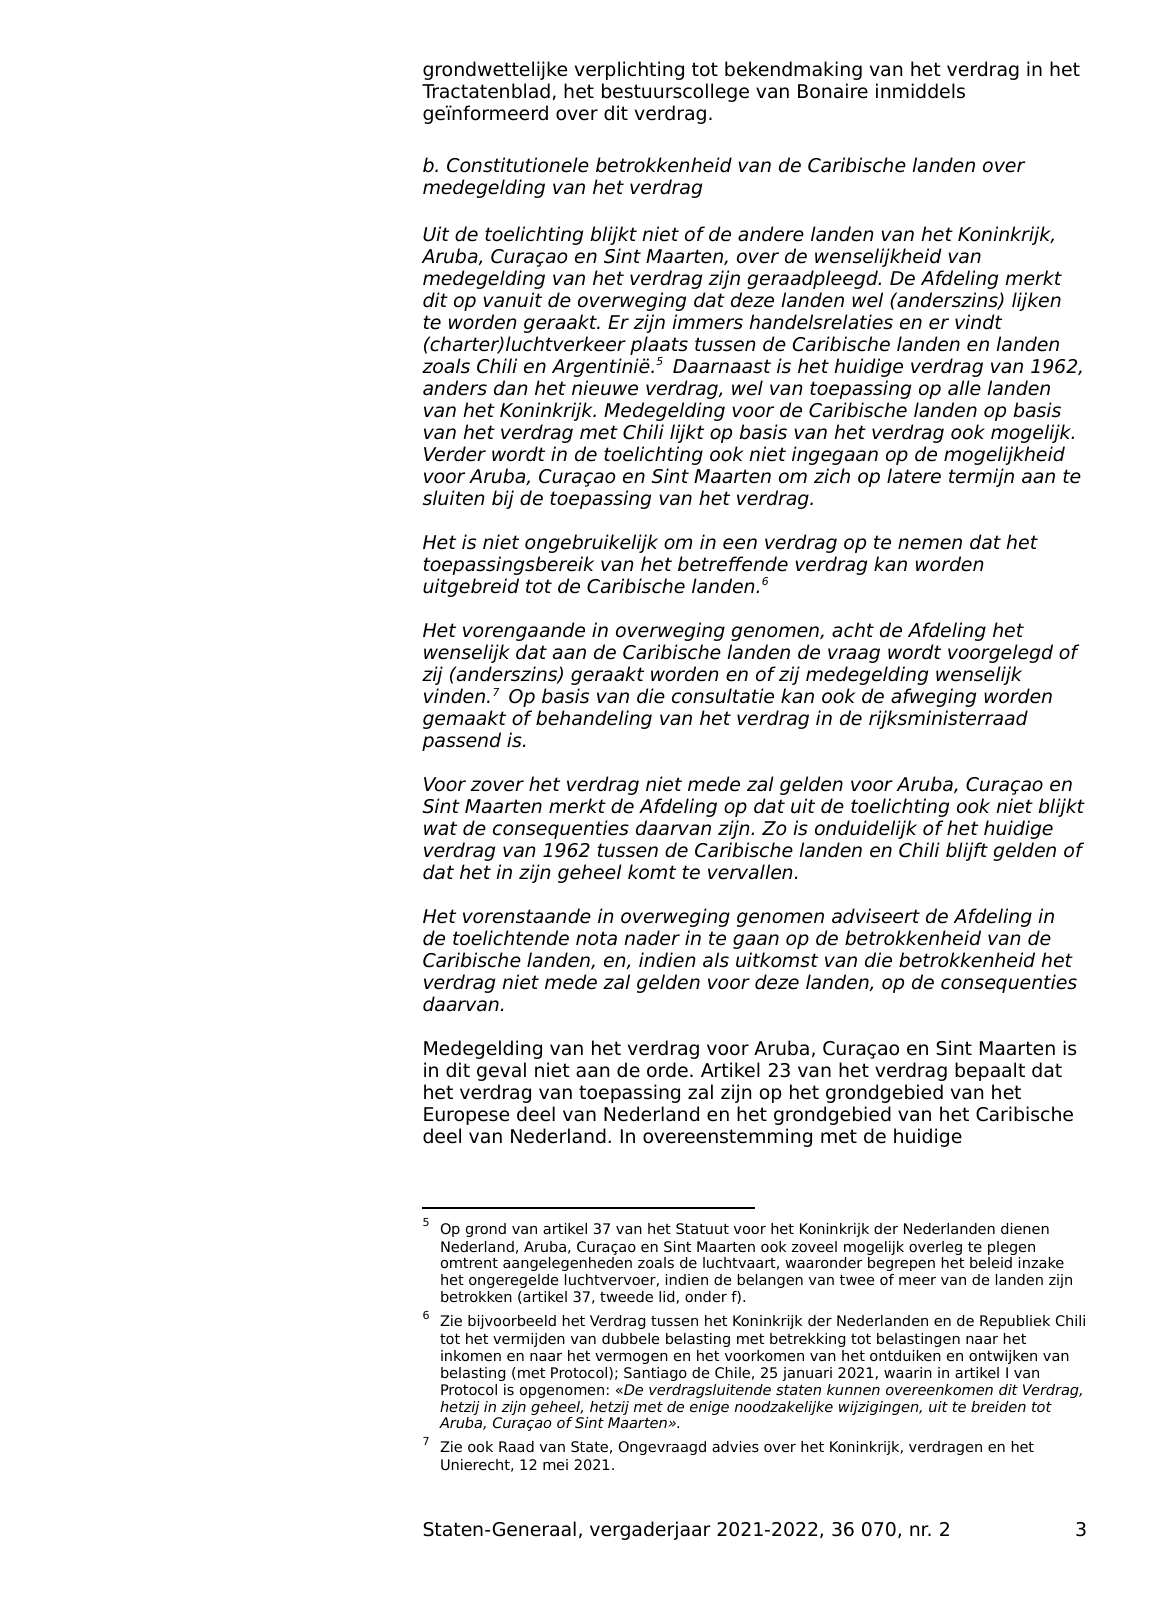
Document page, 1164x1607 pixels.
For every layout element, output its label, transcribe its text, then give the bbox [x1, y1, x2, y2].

text Voor zover het verdrag niet mede zal gelden voor Aruba, Curaçao en Sint Maarten merkt de Afdeling op dat uit de toelichting ook niet blijkt wat de consequenties daarvan zijn. Zo is onduidelijk of het huidige verdrag van 1962 tussen de Caribische landen en Chili blijft gelden of dat het in zijn geheel komt te vervallen. [422, 774, 1087, 884]
text Zie ook Raad van State, Ongevraagd advies over het Koninkrijk, verdragen en het Unierecht, 12 mei 2021. [422, 1435, 1087, 1474]
text grondwettelijke verplichting tot bekendmaking van het verdrag in het Tractatenblad, het bestuurscollege van Bonaire inmiddels geïnformeerd over dit verdrag. [422, 59, 1087, 125]
text Zie bijvoorbeeld het Verdrag tussen het Koninkrijk der Nederlanden en de Republiek Chili tot het vermijden van dubbele belasting met betrekking tot belastingen naar het inkomen en naar het vermogen en het voorkomen van het ontduiken en ontwijken van belasting (met Protocol); Santiago de Chile, 25 januari 2021, waarin in artikel I van Protocol is opgenomen: «De verdragsluitende staten kunnen overeenkomen dit Verdrag, hetzij in zijn geheel, hetzij met de enige noodzakelijke wijzigingen, uit te breiden tot Aruba, Curaçao of Sint Maarten». [422, 1309, 1087, 1432]
text Het vorenstaande in overweging genomen adviseert de Afdeling in de toelichtende nota nader in te gaan op de betrokkenheid van de Caribische landen, en, indien als uitkomst van die betrokkenheid het verdrag niet mede zal gelden voor deze landen, op de consequenties daarvan. [422, 906, 1087, 1016]
text Uit de toelichting blijkt niet of de andere landen van het Koninkrijk, Aruba, Curaçao en Sint Maarten, over de wenselijkheid van medegelding van het verdrag zijn geraadpleegd. De Afdeling merkt dit op vanuit de overweging dat deze landen wel (anderszins) lijken te worden geraakt. Er zijn immers handelsrelaties en er vindt (charter)luchtverkeer plaats tussen de Caribische landen en landen zoals Chili en Argentinië. Daarnaast is het huidige verdrag van 1962, anders dan het nieuwe verdrag, wel van toepassing op alle landen van het Koninkrijk. Medegelding voor de Caribische landen op basis van het verdrag met Chili lijkt op basis van het verdrag ook mogelijk. Verder wordt in de toelichting ook niet ingegaan op de mogelijkheid voor Aruba, Curaçao en Sint Maarten om zich op latere termijn aan te sluiten bij de toepassing van het verdrag. [422, 224, 1087, 510]
subtitle b. Constitutionele betrokkenheid van de Caribische landen over medegelding van het verdrag [422, 155, 1087, 199]
text Op grond van artikel 37 van het Statuut voor het Koninkrijk der Nederlanden dienen Nederland, Aruba, Curaçao en Sint Maarten ook zoveel mogelijk overleg te plegen omtrent aangelegenheden zoals de luchtvaart, waaronder begrepen het beleid inzake het ongeregelde luchtvervoer, indien de belangen van twee of meer van de landen zijn betrokken (artikel 37, tweede lid, onder f). [422, 1217, 1087, 1306]
text Het vorengaande in overweging genomen, acht de Afdeling het wenselijk dat aan de Caribische landen de vraag wordt voorgelegd of zij (anderszins) geraakt worden en of zij medegelding wenselijk vinden. Op basis van die consultatie kan ook de afweging worden gemaakt of behandeling van het verdrag in de rijksministerraad passend is. [422, 620, 1087, 752]
text Het is niet ongebruikelijk om in een verdrag op te nemen dat het toepassingsbereik van het betreffende verdrag kan worden uitgebreid tot de Caribische landen. [422, 532, 1087, 598]
text Medegelding van het verdrag voor Aruba, Curaçao en Sint Maarten is in dit geval niet aan de orde. Artikel 23 van het verdrag bepaalt dat het verdrag van toepassing zal zijn op het grondgebied van het Europese deel van Nederland en het grondgebied van het Caribische deel van Nederland. In overeenstemming met de huidige [422, 1038, 1087, 1148]
